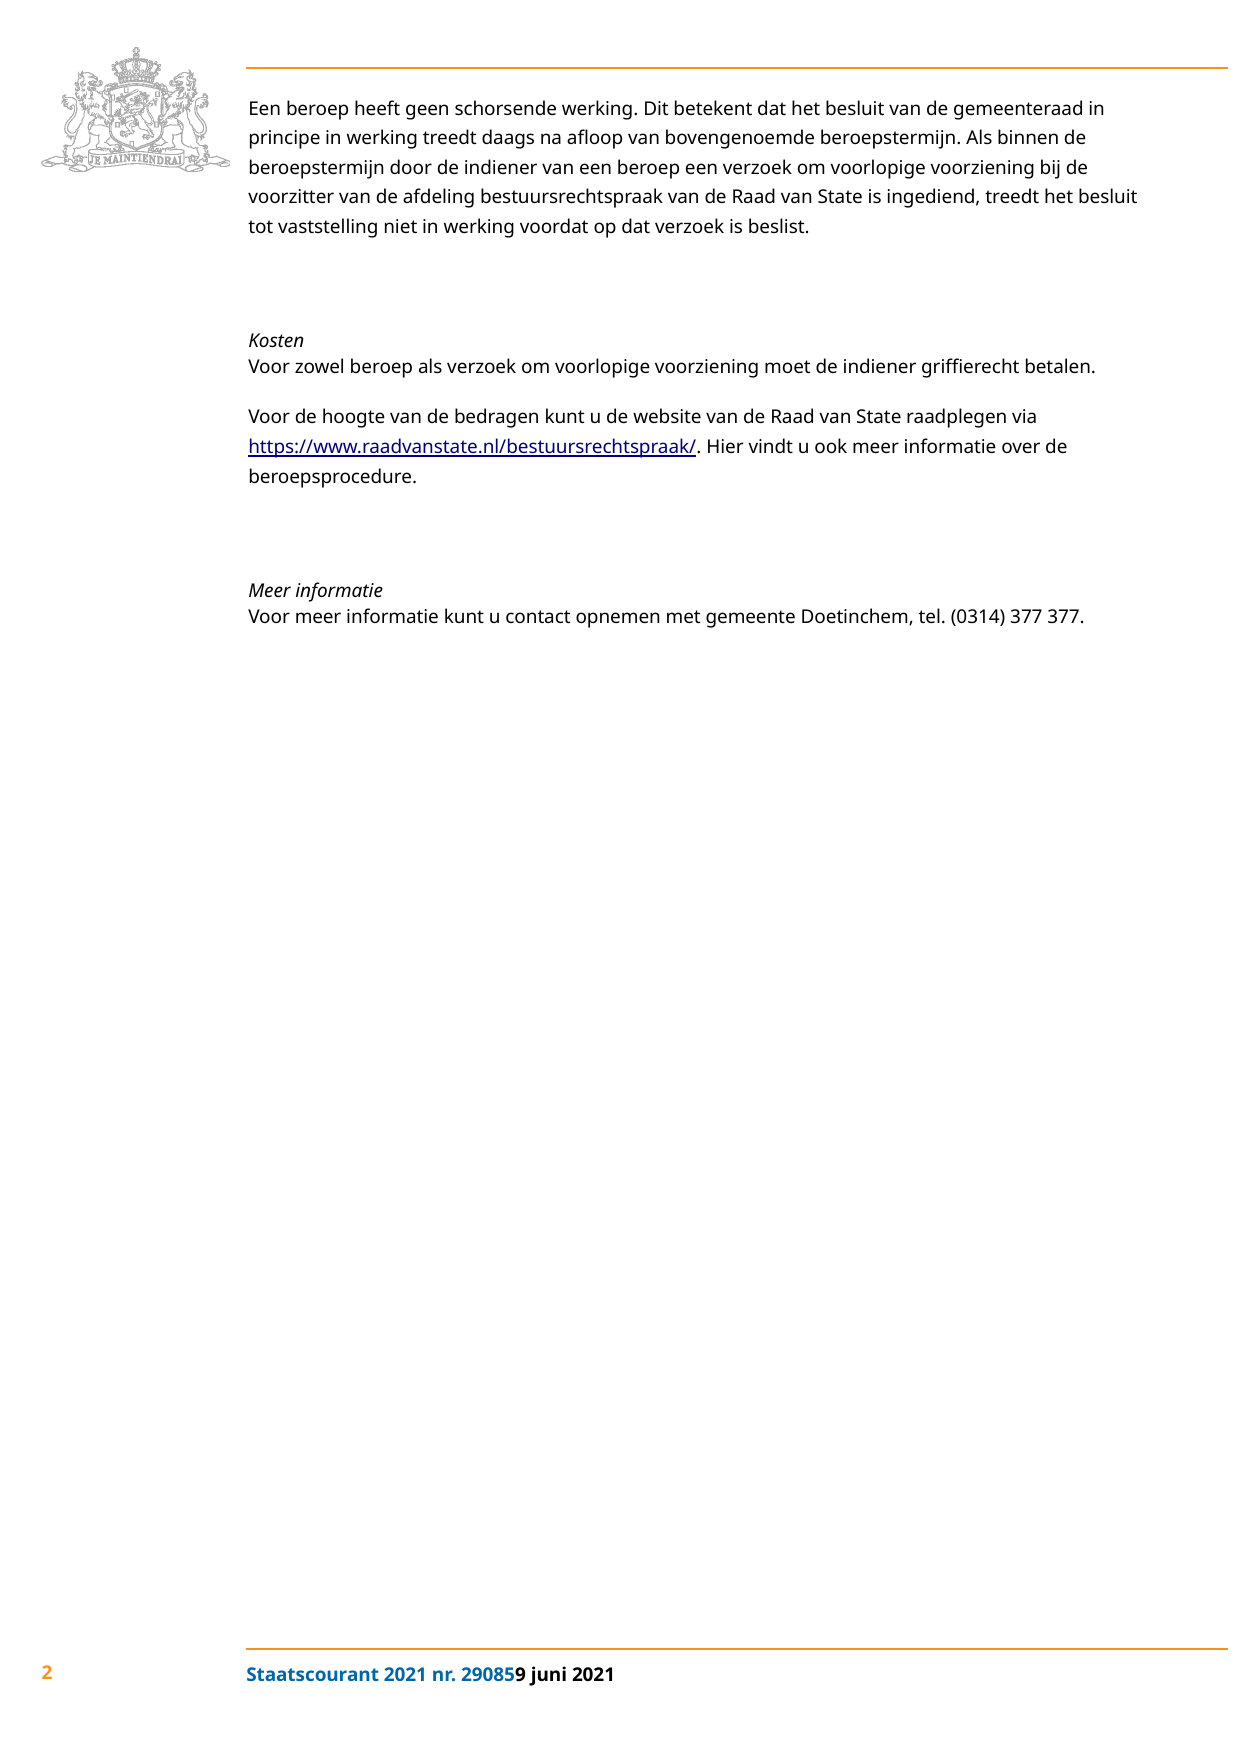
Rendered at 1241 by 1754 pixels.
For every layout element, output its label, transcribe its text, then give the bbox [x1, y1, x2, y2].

text Kosten [248, 327, 1152, 353]
text Voor meer informatie kunt u contact opnemen met gemeente Doetinchem, tel. (0314) 377 377. [248, 603, 1152, 629]
text Voor zowel beroep als verzoek om voorlopige voorziening moet de indiener griffierecht betalen. [248, 353, 1152, 379]
text Voor de hoogte van de bedragen kunt u de website van de Raad van State raadplegen via https://www.raadvanstate.nl/bestuursrechtspraak/. Hier vindt u ook meer informatie over de beroepsprocedure. [248, 404, 1152, 488]
text Een beroep heeft geen schorsende werking. Dit betekent dat het besluit van de gemeenteraad in principe in werking treedt daags na afloop van bovengenoemde beroepstermijn. Als binnen de beroepstermijn door de indiener van een beroep een verzoek om voorlopige voorziening bij de voorzitter van de afdeling bestuursrechtspraak van de Raad van State is ingediend, treedt het besluit tot vaststelling niet in werking voordat op dat verzoek is beslist. [248, 95, 1152, 239]
text Meer informatie [248, 577, 1152, 603]
picture [41, 47, 231, 172]
